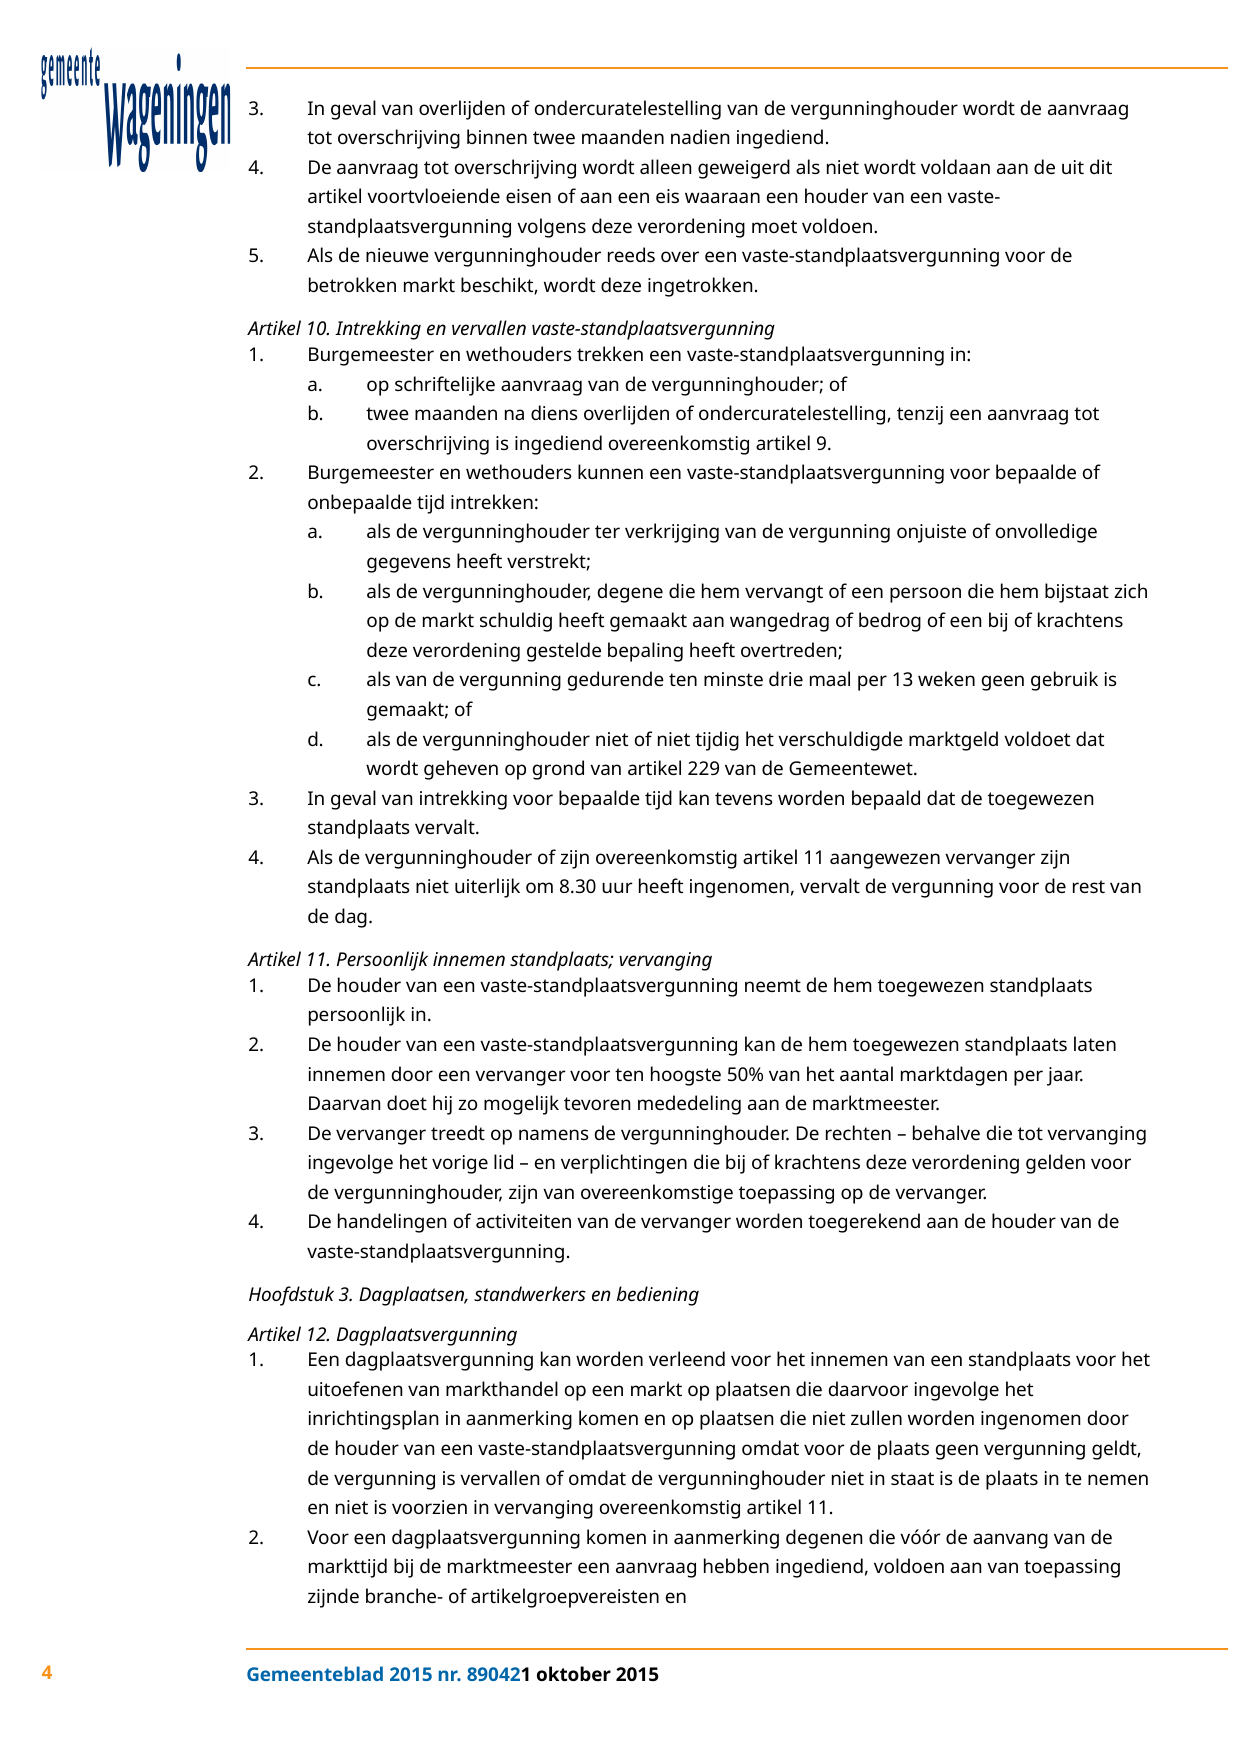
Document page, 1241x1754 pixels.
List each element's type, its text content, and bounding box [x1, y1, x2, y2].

list Burgemeester en wethouders kunnen een vaste-standplaatsvergunning voor bepaalde of onbepaalde tijd intrekken: [248, 459, 1152, 515]
text Artikel 12. Dagplaatsvergunning [248, 1321, 1152, 1346]
list Een dagplaatsvergunning kan worden verleend voor het innemen van een standplaats voor het uitoefenen van markthandel op een markt op plaatsen die daarvoor ingevolge het inrichtingsplan in aanmerking komen en op plaatsen die niet zullen worden ingenomen door de houder van een vaste-standplaatsvergunning omdat voor de plaats geen vergunning geldt, de vergunning is vervallen of omdat de vergunninghouder niet in staat is de plaats in te nemen en niet is voorzien in vervanging overeenkomstig artikel 11. [248, 1346, 1152, 1520]
list als van de vergunning gedurende ten minste drie maal per 13 weken geen gebruik is gemaakt; of [307, 667, 1152, 722]
text Artikel 10. Intrekking en vervallen vaste-standplaatsvergunning [248, 315, 1152, 341]
text Artikel 11. Persoonlijk innemen standplaats; vervanging [248, 946, 1152, 972]
picture [41, 47, 231, 172]
list Burgemeester en wethouders trekken een vaste-standplaatsvergunning in: [248, 341, 1152, 367]
list De aanvraag tot overschrijving wordt alleen geweigerd als niet wordt voldaan aan de uit dit artikel voortvloeiende eisen of aan een eis waaraan een houder van een vaste-standplaatsvergunning volgens deze verordening moet voldoen. [248, 154, 1152, 239]
text Hoofdstuk 3. Dagplaatsen, standwerkers en bediening [248, 1281, 1152, 1307]
list Als de nieuwe vergunninghouder reeds over een vaste-standplaatsvergunning voor de betrokken markt beschikt, wordt deze ingetrokken. [248, 243, 1152, 298]
list In geval van intrekking voor bepaalde tijd kan tevens worden bepaald dat de toegewezen standplaats vervalt. [248, 785, 1152, 840]
list De houder van een vaste-standplaatsvergunning kan de hem toegewezen standplaats laten innemen door een vervanger voor ten hoogste 50% van het aantal marktdagen per jaar. Daarvan doet hij zo mogelijk tevoren mededeling aan de marktmeester. [248, 1031, 1152, 1116]
list Als de vergunninghouder of zijn overeenkomstig artikel 11 aangewezen vervanger zijn standplaats niet uiterlijk om 8.30 uur heeft ingenomen, vervalt de vergunning voor de rest van de dag. [248, 844, 1152, 929]
list De houder van een vaste-standplaatsvergunning neemt de hem toegewezen standplaats persoonlijk in. [248, 972, 1152, 1027]
list als de vergunninghouder ter verkrijging van de vergunning onjuiste of onvolledige gegevens heeft verstrekt; [307, 519, 1152, 574]
list Voor een dagplaatsvergunning komen in aanmerking degenen die vóór de aanvang van de markttijd bij de marktmeester een aanvraag hebben ingediend, voldoen aan van toepassing zijnde branche- of artikelgroepvereisten en [248, 1524, 1152, 1609]
list twee maanden na diens overlijden of ondercuratelestelling, tenzij een aanvraag tot overschrijving is ingediend overeenkomstig artikel 9. [307, 400, 1152, 456]
list als de vergunninghouder, degene die hem vervangt of een persoon die hem bijstaat zich op de markt schuldig heeft gemaakt aan wangedrag of bedrog of een bij of krachtens deze verordening gestelde bepaling heeft overtreden; [307, 578, 1152, 663]
list De handelingen of activiteiten van de vervanger worden toegerekend aan de houder van de vaste-standplaatsvergunning. [248, 1209, 1152, 1264]
list In geval van overlijden of ondercuratelestelling van de vergunninghouder wordt de aanvraag tot overschrijving binnen twee maanden nadien ingediend. [248, 95, 1152, 150]
list op schriftelijke aanvraag van de vergunninghouder; of [307, 371, 1152, 396]
list als de vergunninghouder niet of niet tijdig het verschuldigde marktgeld voldoet dat wordt geheven op grond van artikel 229 van de Gemeentewet. [307, 726, 1152, 781]
list De vervanger treedt op namens de vergunninghouder. De rechten – behalve die tot vervanging ingevolge het vorige lid – en verplichtingen die bij of krachtens deze verordening gelden voor de vergunninghouder, zijn van overeenkomstige toepassing op de vervanger. [248, 1120, 1152, 1205]
